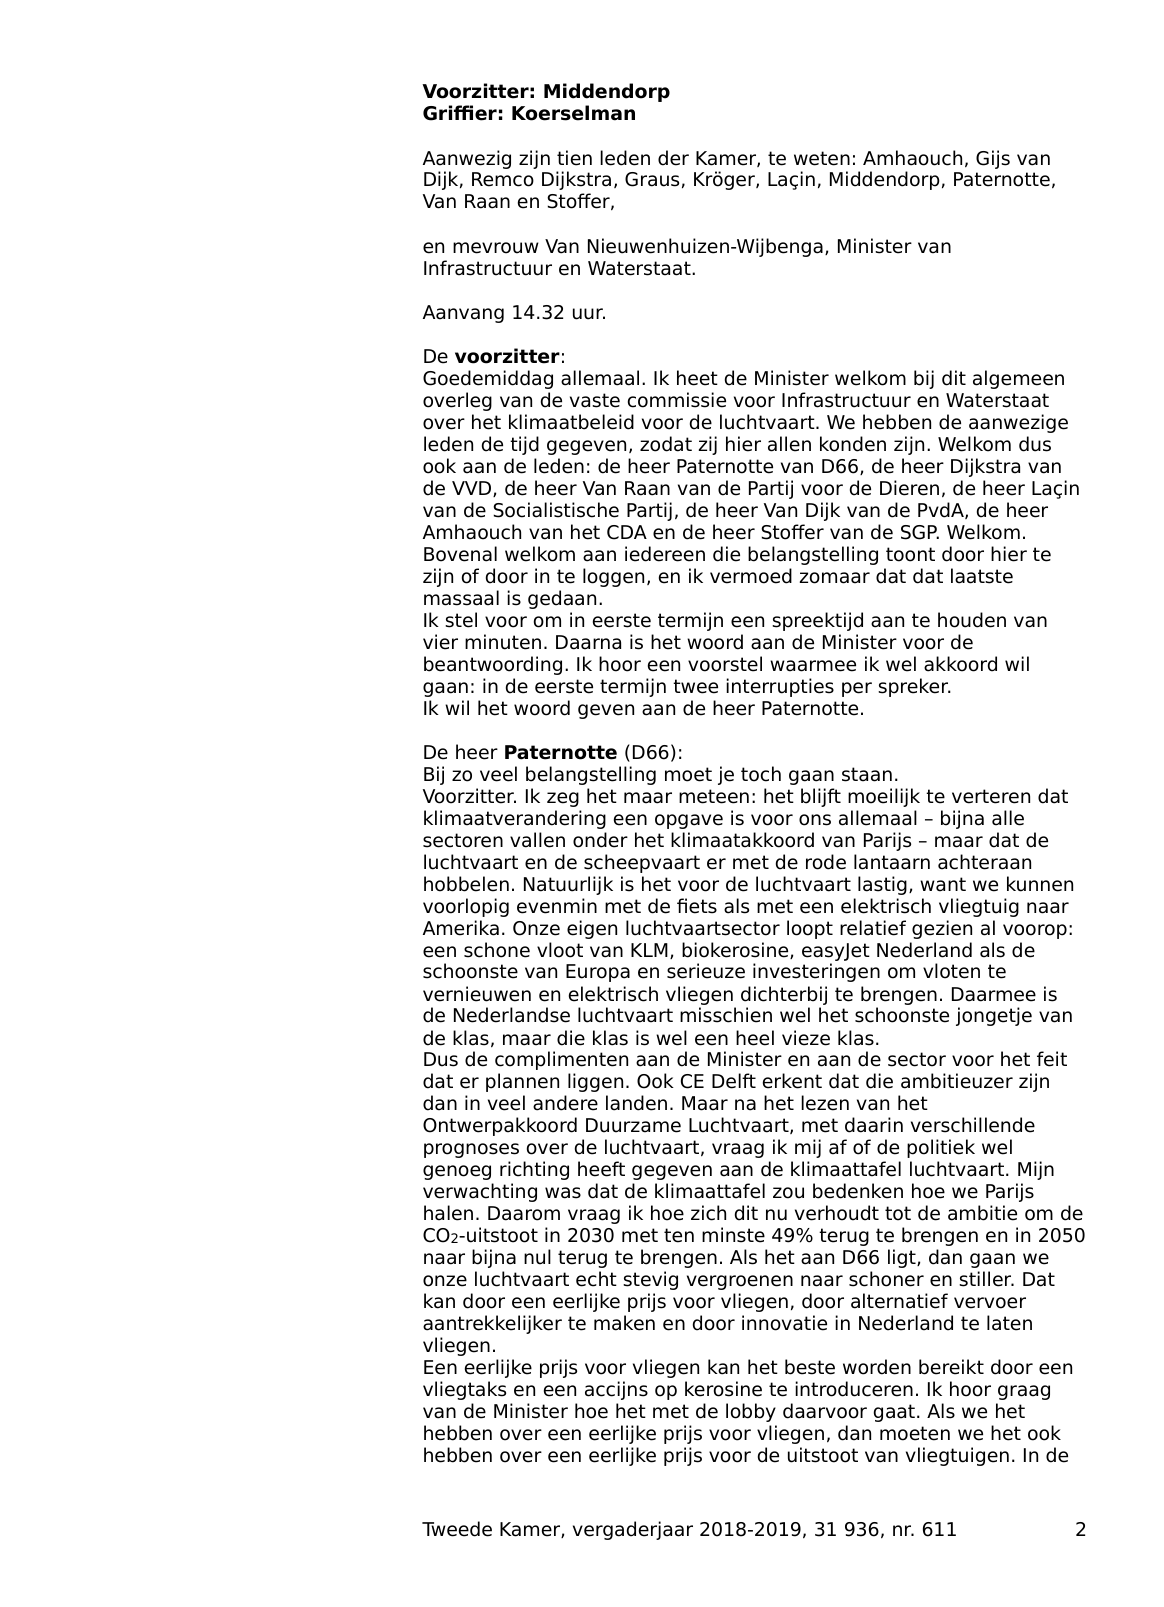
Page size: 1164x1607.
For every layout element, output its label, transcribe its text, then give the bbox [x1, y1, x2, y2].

text Ik wil het woord geven aan de heer Paternotte. [422, 697, 1087, 719]
text De voorzitter: [422, 346, 1087, 368]
text Aanwezig zijn tien leden der Kamer, te weten: Amhaouch, Gijs van Dijk, Remco Dijkstra, Graus, Kröger, Laçin, Middendorp, Paternotte, Van Raan en Stoffer, [422, 147, 1087, 213]
text Voorzitter: Middendorp [422, 81, 1087, 103]
text Ik stel voor om in eerste termijn een spreektijd aan te houden van vier minuten. Daarna is het woord aan de Minister voor de beantwoording. Ik hoor een voorstel waarmee ik wel akkoord wil gaan: in de eerste termijn twee interrupties per spreker. [422, 609, 1087, 697]
text De heer Paternotte (D66): [422, 742, 1087, 764]
text Griffier: Koerselman [422, 103, 1087, 125]
text en mevrouw Van Nieuwenhuizen-Wijbenga, Minister van Infrastructuur en Waterstaat. [422, 236, 1087, 279]
text Een eerlijke prijs voor vliegen kan het beste worden bereikt door een vliegtaks en een accijns op kerosine te introduceren. Ik hoor graag van de Minister hoe het met de lobby daarvoor gaat. Als we het hebben over een eerlijke prijs voor vliegen, dan moeten we het ook hebben over een eerlijke prijs voor de uitstoot van vliegtuigen. In de [422, 1357, 1087, 1467]
text Goedemiddag allemaal. Ik heet de Minister welkom bij dit algemeen overleg van de vaste commissie voor Infrastructuur en Waterstaat over het klimaatbeleid voor de luchtvaart. We hebben de aanwezige leden de tijd gegeven, zodat zij hier allen konden zijn. Welkom dus ook aan de leden: de heer Paternotte van D66, de heer Dijkstra van de VVD, de heer Van Raan van de Partij voor de Dieren, de heer Laçin van de Socialistische Partij, de heer Van Dijk van de PvdA, de heer Amhaouch van het CDA en de heer Stoffer van de SGP. Welkom. Bovenal welkom aan iedereen die belangstelling toont door hier te zijn of door in te loggen, en ik vermoed zomaar dat dat laatste massaal is gedaan. [422, 368, 1087, 609]
text Dus de complimenten aan de Minister en aan de sector voor het feit dat er plannen liggen. Ook CE Delft erkent dat die ambitieuzer zijn dan in veel andere landen. Maar na het lezen van het Ontwerpakkoord Duurzame Luchtvaart, met daarin verschillende prognoses over de luchtvaart, vraag ik mij af of de politiek wel genoeg richting heeft gegeven aan de klimaattafel luchtvaart. Mijn verwachting was dat de klimaattafel zou bedenken hoe we Parijs halen. Daarom vraag ik hoe zich dit nu verhoudt tot de ambitie om de CO2-uitstoot in 2030 met ten minste 49% terug te brengen en in 2050 naar bijna nul terug te brengen. Als het aan D66 ligt, dan gaan we onze luchtvaart echt stevig vergroenen naar schoner en stiller. Dat kan door een eerlijke prijs voor vliegen, door alternatief vervoer aantrekkelijker te maken en door innovatie in Nederland te laten vliegen. [422, 1049, 1087, 1357]
text Bij zo veel belangstelling moet je toch gaan staan. [422, 764, 1087, 786]
text Voorzitter. Ik zeg het maar meteen: het blijft moeilijk te verteren dat klimaatverandering een opgave is voor ons allemaal – bijna alle sectoren vallen onder het klimaatakkoord van Parijs – maar dat de luchtvaart en de scheepvaart er met de rode lantaarn achteraan hobbelen. Natuurlijk is het voor de luchtvaart lastig, want we kunnen voorlopig evenmin met de fiets als met een elektrisch vliegtuig naar Amerika. Onze eigen luchtvaartsector loopt relatief gezien al voorop: een schone vloot van KLM, biokerosine, easyJet Nederland als de schoonste van Europa en serieuze investeringen om vloten te vernieuwen en elektrisch vliegen dichterbij te brengen. Daarmee is de Nederlandse luchtvaart misschien wel het schoonste jongetje van de klas, maar die klas is wel een heel vieze klas. [422, 786, 1087, 1049]
text Aanvang 14.32 uur. [422, 302, 1087, 324]
